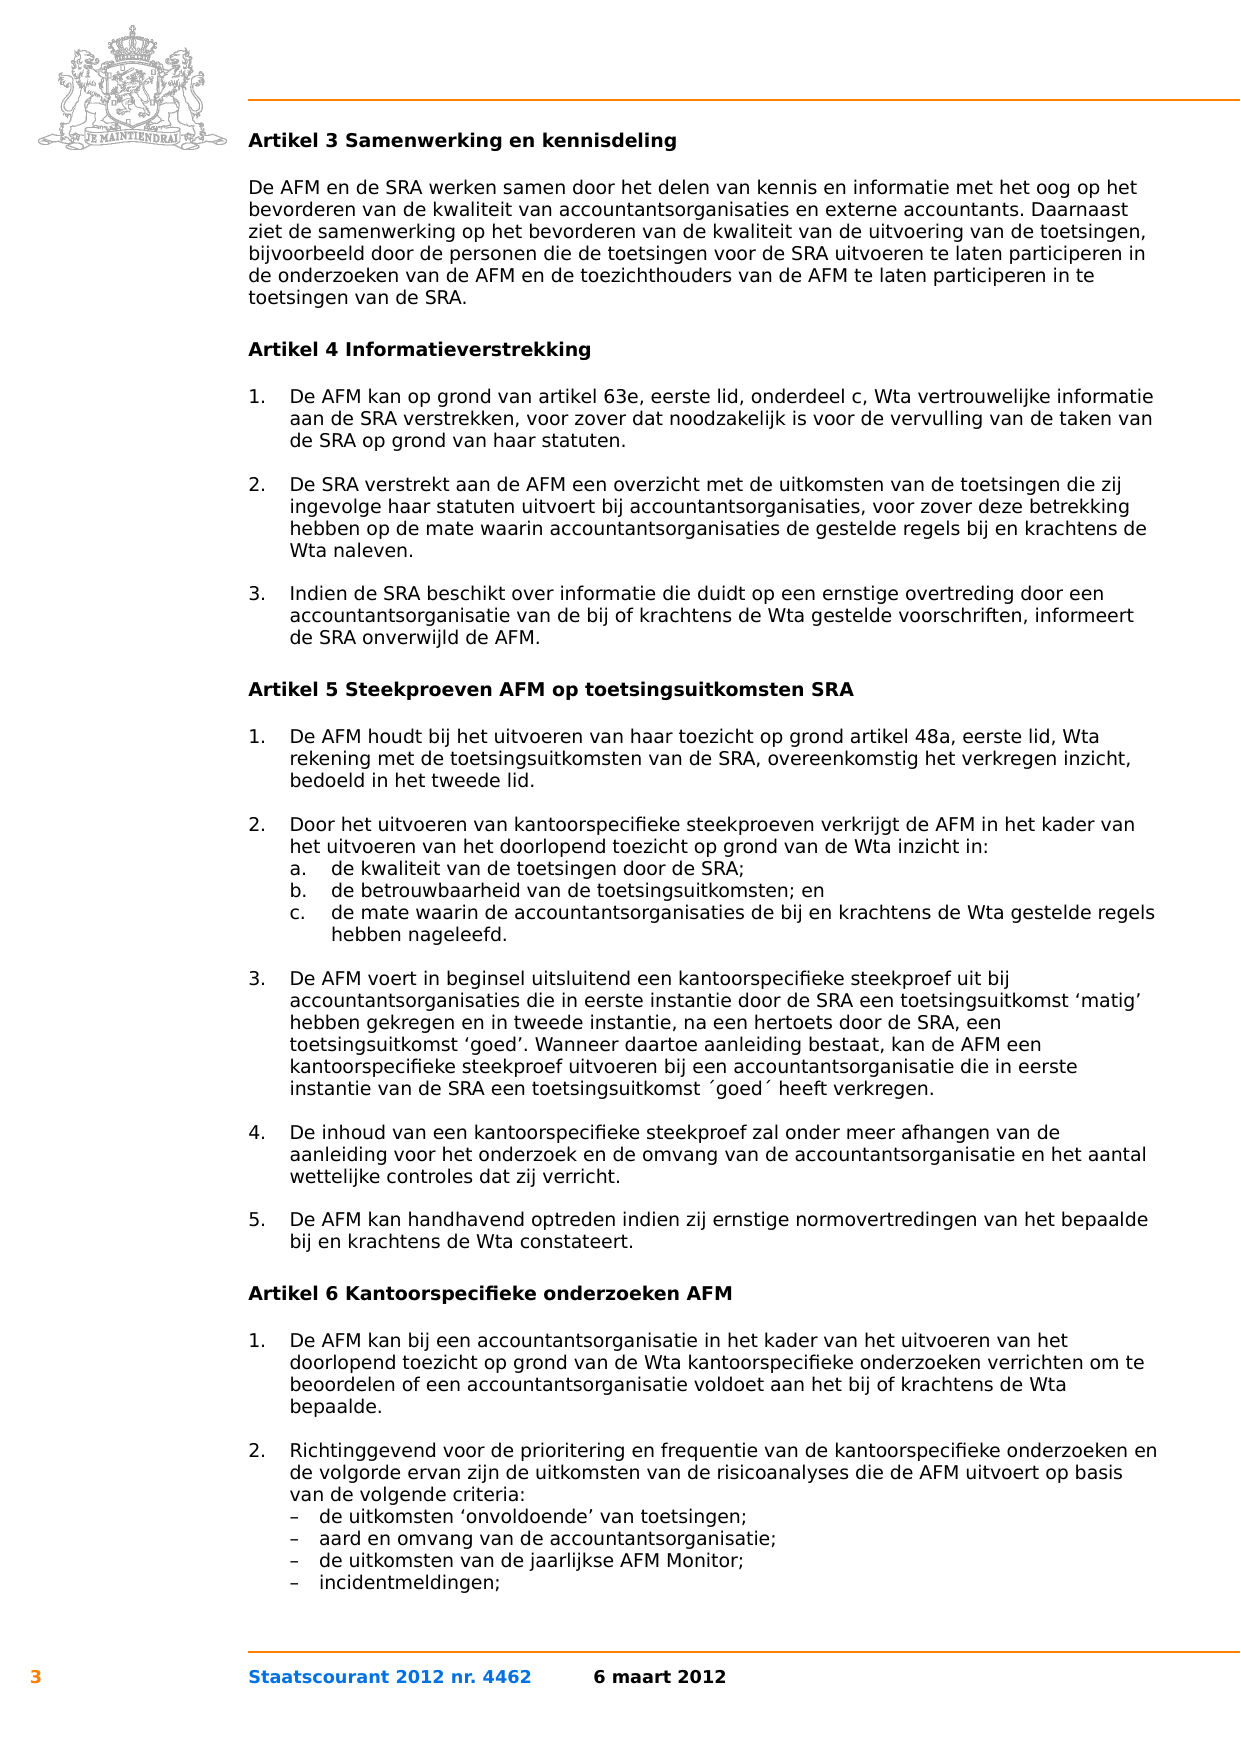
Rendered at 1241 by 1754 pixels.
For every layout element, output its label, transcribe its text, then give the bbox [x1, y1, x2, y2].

text 2. De SRA verstrekt aan de AFM een overzicht met de uitkomsten van de toetsingen die zij ingevolge haar statuten uitvoert bij accountantsorganisaties, voor zover deze betrekking hebben op de mate waarin accountantsorganisaties de gestelde regels bij en krachtens de Wta naleven. [248, 473, 1163, 561]
subtitle Artikel 4 Informatieverstrekking [248, 339, 1163, 361]
text 1. De AFM houdt bij het uitvoeren van haar toezicht op grond artikel 48a, eerste lid, Wta rekening met de toetsingsuitkomsten van de SRA, overeenkomstig het verkregen inzicht, bedoeld in het tweede lid. [248, 726, 1163, 792]
text – de uitkomsten van de jaarlijkse AFM Monitor; [289, 1550, 1163, 1572]
text – de uitkomsten ‘onvoldoende’ van toetsingen; [289, 1506, 1163, 1528]
text 1. De AFM kan op grond van artikel 63e, eerste lid, onderdeel c, Wta vertrouwelijke informatie aan de SRA verstrekken, voor zover dat noodzakelijk is voor de vervulling van de taken van de SRA op grond van haar statuten. [248, 386, 1163, 452]
picture [38, 25, 227, 150]
text De AFM en de SRA werken samen door het delen van kennis en informatie met het oog op het bevorderen van de kwaliteit van accountantsorganisaties en externe accountants. Daarnaast ziet de samenwerking op het bevorderen van de kwaliteit van de uitvoering van de toetsingen, bijvoorbeeld door de personen die de toetsingen voor de SRA uitvoeren te laten participeren in de onderzoeken van de AFM en de toezichthouders van de AFM te laten participeren in te toetsingen van de SRA. [248, 177, 1163, 309]
text 3. Indien de SRA beschikt over informatie die duidt op een ernstige overtreding door een accountantsorganisatie van de bij of krachtens de Wta gestelde voorschriften, informeert de SRA onverwijld de AFM. [248, 583, 1163, 649]
text b. de betrouwbaarheid van de toetsingsuitkomsten; en [289, 880, 1163, 902]
text 1. De AFM kan bij een accountantsorganisatie in het kader van het uitvoeren van het doorlopend toezicht op grond van de Wta kantoorspecifieke onderzoeken verrichten om te beoordelen of een accountantsorganisatie voldoet aan het bij of krachtens de Wta bepaalde. [248, 1330, 1163, 1418]
text 3. De AFM voert in beginsel uitsluitend een kantoorspecifieke steekproef uit bij accountantsorganisaties die in eerste instantie door de SRA een toetsingsuitkomst ‘matig’ hebben gekregen en in tweede instantie, na een hertoets door de SRA, een toetsingsuitkomst ‘goed’. Wanneer daartoe aanleiding bestaat, kan de AFM een kantoorspecifieke steekproef uitvoeren bij een accountantsorganisatie die in eerste instantie van de SRA een toetsingsuitkomst ´goed´ heeft verkregen. [248, 968, 1163, 1100]
text c. de mate waarin de accountantsorganisaties de bij en krachtens de Wta gestelde regels hebben nageleefd. [289, 902, 1163, 946]
subtitle Artikel 3 Samenwerking en kennisdeling [248, 130, 1163, 152]
text 2. Richtinggevend voor de prioritering en frequentie van de kantoorspecifieke onderzoeken en de volgorde ervan zijn de uitkomsten van de risicoanalyses die de AFM uitvoert op basis van de volgende criteria: [248, 1440, 1163, 1506]
subtitle Artikel 6 Kantoorspecifieke onderzoeken AFM [248, 1283, 1163, 1305]
text 5. De AFM kan handhavend optreden indien zij ernstige normovertredingen van het bepaalde bij en krachtens de Wta constateert. [248, 1209, 1163, 1253]
text – incidentmeldingen; [289, 1572, 1163, 1594]
text – aard en omvang van de accountantsorganisatie; [289, 1528, 1163, 1550]
subtitle Artikel 5 Steekproeven AFM op toetsingsuitkomsten SRA [248, 679, 1163, 701]
text 2. Door het uitvoeren van kantoorspecifieke steekproeven verkrijgt de AFM in het kader van het uitvoeren van het doorlopend toezicht op grond van de Wta inzicht in: [248, 814, 1163, 858]
text a. de kwaliteit van de toetsingen door de SRA; [289, 858, 1163, 880]
text 4. De inhoud van een kantoorspecifieke steekproef zal onder meer afhangen van de aanleiding voor het onderzoek en de omvang van de accountantsorganisatie en het aantal wettelijke controles dat zij verricht. [248, 1122, 1163, 1187]
